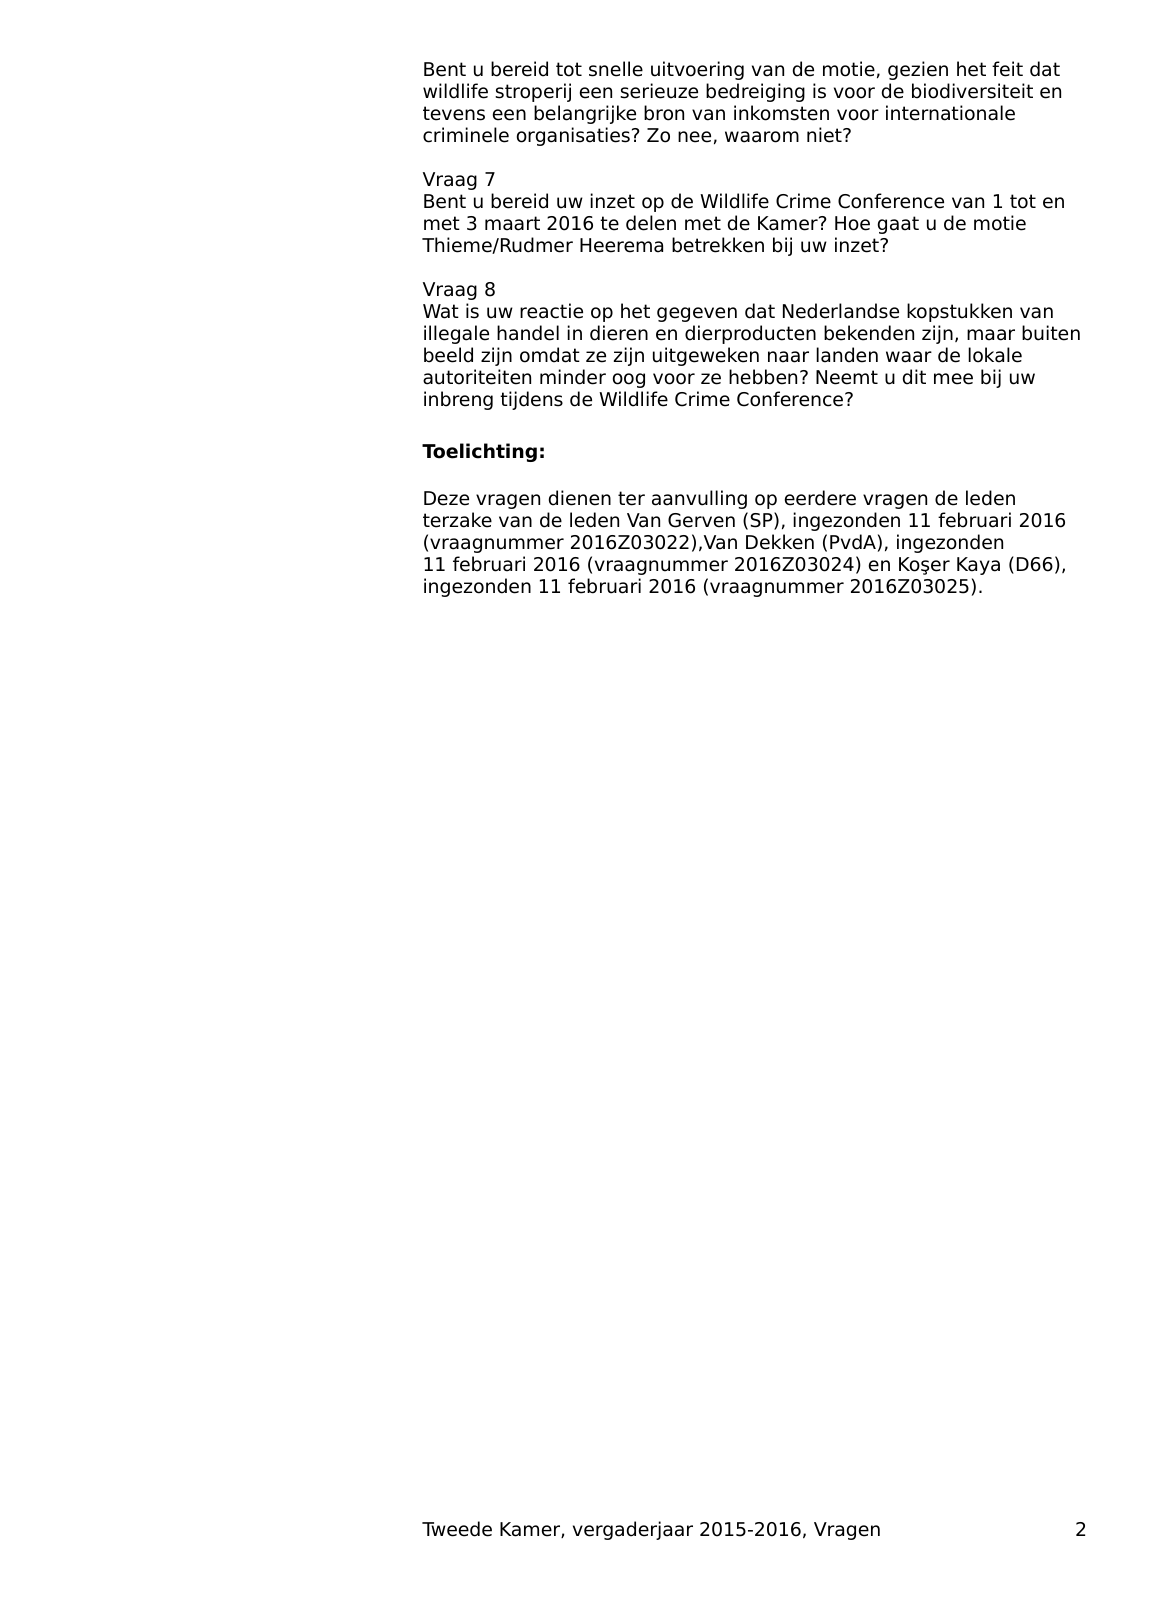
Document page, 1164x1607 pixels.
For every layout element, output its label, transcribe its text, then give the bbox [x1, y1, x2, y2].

text Wat is uw reactie op het gegeven dat Nederlandse kopstukken van illegale handel in dieren en dierproducten bekenden zijn, maar buiten beeld zijn omdat ze zijn uitgeweken naar landen waar de lokale autoriteiten minder oog voor ze hebben? Neemt u dit mee bij uw inbreng tijdens de Wildlife Crime Conference? [422, 301, 1087, 411]
subtitle Toelichting: [422, 441, 1087, 463]
text Bent u bereid tot snelle uitvoering van de motie, gezien het feit dat wildlife stroperij een serieuze bedreiging is voor de biodiversiteit en tevens een belangrijke bron van inkomsten voor internationale criminele organisaties? Zo nee, waarom niet? [422, 59, 1087, 147]
text Bent u bereid uw inzet op de Wildlife Crime Conference van 1 tot en met 3 maart 2016 te delen met de Kamer? Hoe gaat u de motie Thieme/Rudmer Heerema betrekken bij uw inzet? [422, 191, 1087, 257]
text Deze vragen dienen ter aanvulling op eerdere vragen de leden terzake van de leden Van Gerven (SP), ingezonden 11 februari 2016 (vraagnummer 2016Z03022),Van Dekken (PvdA), ingezonden 11 februari 2016 (vraagnummer 2016Z03024) en Koşer Kaya (D66), ingezonden 11 februari 2016 (vraagnummer 2016Z03025). [422, 488, 1087, 598]
text Vraag 7 [422, 169, 1087, 191]
text Vraag 8 [422, 279, 1087, 301]
